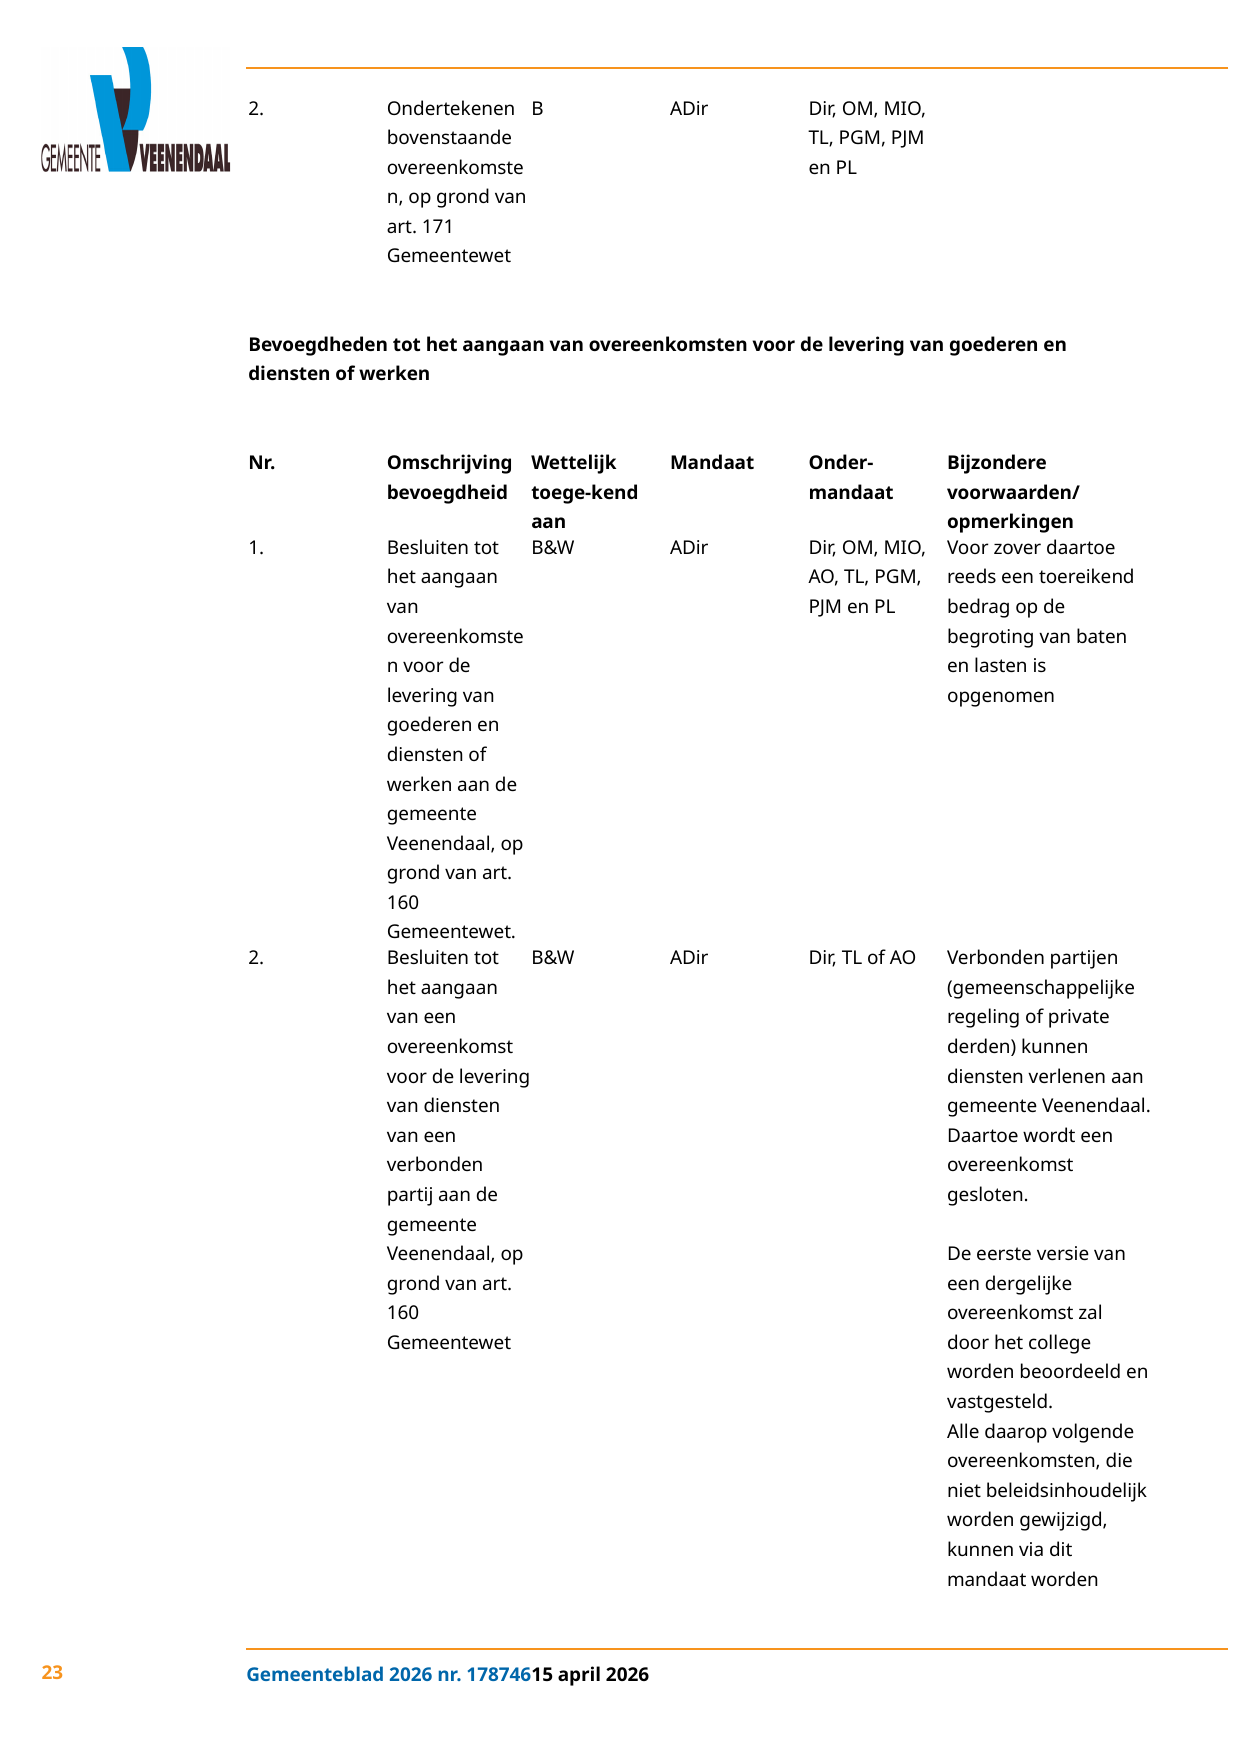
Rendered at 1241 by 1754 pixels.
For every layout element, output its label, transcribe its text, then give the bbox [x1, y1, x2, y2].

table_cell 2. [248, 95, 387, 268]
picture [41, 47, 130, 172]
table_cell Ondertekenen bovenstaande overeenkomsten, op grond van art. 171 Gemeentewet [387, 95, 531, 268]
picture [123, 47, 231, 172]
table_cell B&W [531, 534, 670, 944]
table_cell Voor zover daartoe reeds een toereikend bedrag op de begroting van baten en lasten is opgenomen [947, 534, 1152, 944]
table_header Wettelijk toege-kend aan [531, 449, 670, 534]
table_cell [947, 95, 1152, 268]
table_cell Dir, OM, MIO, TL, PGM, PJM en PL [808, 95, 947, 268]
table_cell 1. [248, 534, 387, 944]
table_cell Besluiten tot het aangaan van overeenkomsten voor de levering van goederen en diensten of werken aan de gemeente Veenendaal, op grond van art. 160 Gemeentewet. [387, 534, 531, 944]
table_cell 2. [248, 945, 387, 1591]
table_header Bijzondere voorwaarden/ opmerkingen [947, 449, 1152, 534]
table_cell B [531, 95, 670, 268]
table_cell ADir [670, 534, 808, 944]
table_cell Dir, OM, MIO, AO, TL, PGM, PJM en PL [808, 534, 947, 944]
table_header Onder-mandaat [808, 449, 947, 534]
table_cell Verbonden partijen (gemeenschappelijke regeling of private derden) kunnen diensten verlenen aan gemeente Veenendaal. Daartoe wordt een overeenkomst gesloten. De eerste versie van een dergelijke overeenkomst zal door het college worden beoordeeld en vastgesteld. Alle daarop volgende overeenkomsten, die niet beleidsinhoudelijk worden gewijzigd, kunnen via dit mandaat worden [947, 945, 1152, 1591]
table_header Omschrijving bevoegdheid [387, 449, 531, 534]
table_header Mandaat [670, 449, 808, 534]
text Bevoegdheden tot het aangaan van overeenkomsten voor de levering van goederen en diensten of werken [248, 331, 1152, 386]
table_cell ADir [670, 945, 808, 1591]
table_cell Besluiten tot het aangaan van een overeenkomst voor de levering van diensten van een verbonden partij aan de gemeente Veenendaal, op grond van art. 160 Gemeentewet [387, 945, 531, 1591]
table_cell Dir, TL of AO [808, 945, 947, 1591]
table_cell ADir [670, 95, 808, 268]
table_header Nr. [248, 449, 387, 534]
table_cell B&W [531, 945, 670, 1591]
